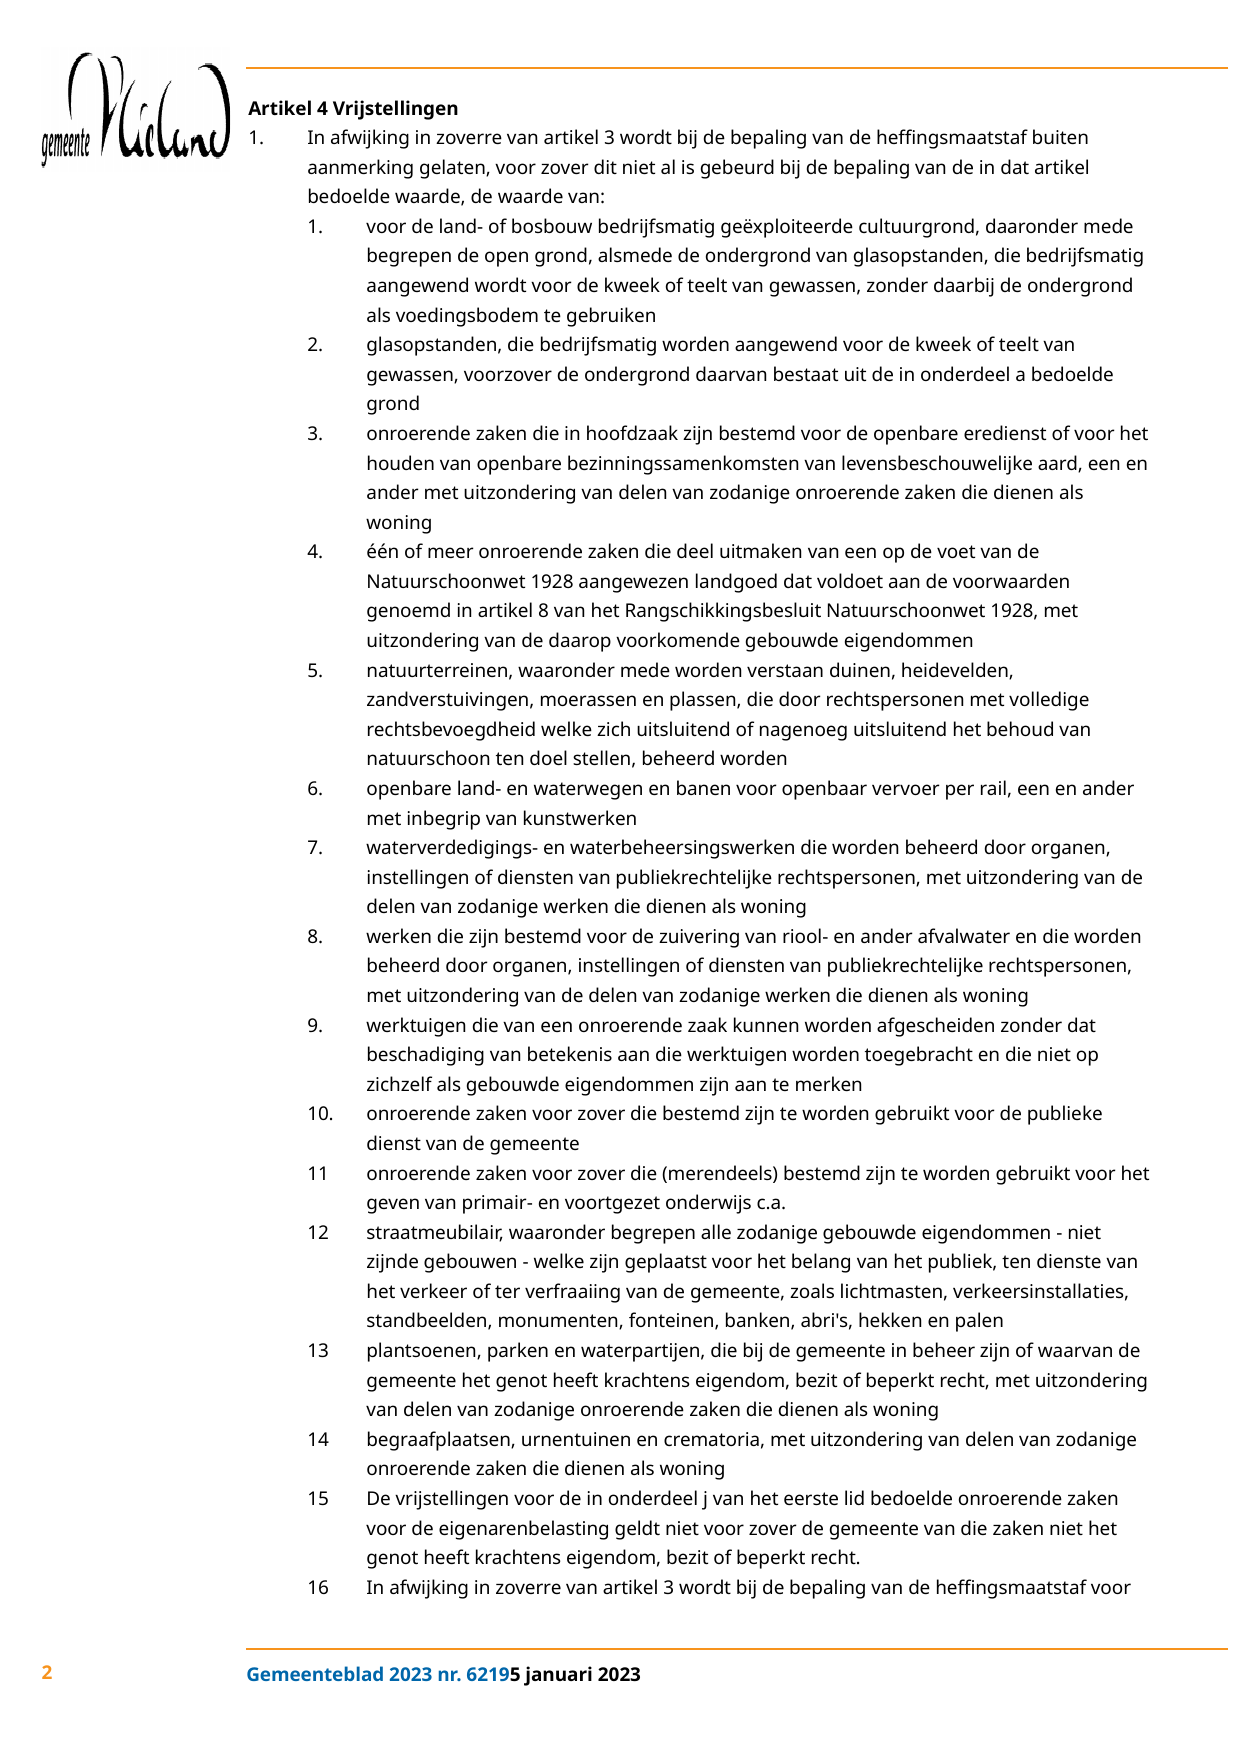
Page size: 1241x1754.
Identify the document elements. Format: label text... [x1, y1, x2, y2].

list onroerende zaken voor zover die bestemd zijn te worden gebruikt voor de publieke dienst van de gemeente [307, 1101, 1152, 1156]
list natuurterreinen, waaronder mede worden verstaan duinen, heidevelden, zandverstuivingen, moerassen en plassen, die door rechtspersonen met volledige rechtsbevoegdheid welke zich uitsluitend of nagenoeg uitsluitend het behoud van natuurschoon ten doel stellen, beheerd worden [307, 657, 1152, 771]
list plantsoenen, parken en waterpartijen, die bij de gemeente in beheer zijn of waarvan de gemeente het genot heeft krachtens eigendom, bezit of beperkt recht, met uitzondering van delen van zodanige onroerende zaken die dienen als woning [307, 1337, 1152, 1422]
list openbare land- en waterwegen en banen voor openbaar vervoer per rail, een en ander met inbegrip van kunstwerken [307, 775, 1152, 831]
list straatmeubilair, waaronder begrepen alle zodanige gebouwde eigendommen - niet zijnde gebouwen - welke zijn geplaatst voor het belang van het publiek, ten dienste van het verkeer of ter verfraaiing van de gemeente, zoals lichtmasten, verkeersinstalla­ties, standbeelden, monumenten, fonteinen, banken, abri's, hekken en palen [307, 1219, 1152, 1333]
list De vrijstellingen voor de in onderdeel j van het eerste lid bedoelde onroerende zaken voor de eigenarenbelasting geldt niet voor zover de gemeente van die zaken niet het genot heeft krachtens eigendom, bezit of beperkt recht. [307, 1485, 1152, 1570]
list In afwijking in zoverre van artikel 3 wordt bij de bepaling van de heffingsmaatstaf voor [307, 1574, 1152, 1600]
list één of meer onroerende zaken die deel uitmaken van een op de voet van de Natuurschoonwet 1928 aangewezen landgoed dat voldoet aan de voorwaarden genoemd in artikel 8 van het Rangschikkingsbesluit Natuurschoonwet 1928, met uitzondering van de daarop voorkomende gebouwde eigendommen [307, 538, 1152, 653]
list werken die zijn bestemd voor de zuivering van riool- en ander afvalwater en die worden beheerd door organen, instellingen of diensten van publiekrechtelijke rechtspersonen, met uitzondering van de delen van zodanige werken die dienen als woning [307, 923, 1152, 1008]
list glasopstanden, die bedrijfsmatig worden aangewend voor de kweek of teelt van gewassen, voorzover de ondergrond daarvan bestaat uit de in onderdeel a bedoelde grond [307, 331, 1152, 416]
list werktuigen die van een onroerende zaak kunnen worden afgescheiden zonder dat beschadiging van betekenis aan die werktuigen worden toegebracht en die niet op zichzelf als gebouwde eigendommen zijn aan te merken [307, 1012, 1152, 1097]
list onroerende zaken voor zover die (merendeels) bestemd zijn te worden gebruikt voor het geven van primair- en voortgezet onderwijs c.a. [307, 1160, 1152, 1215]
picture [41, 47, 231, 172]
list waterverdedigings- en waterbeheersingswerken die worden beheerd door organen, instellingen of diensten van publiekrechtelijke rechtspersonen, met uitzondering van de delen van zodanige werken die dienen als woning [307, 834, 1152, 919]
list onroerende zaken die in hoofdzaak zijn bestemd voor de openbare eredienst of voor het houden van openbare bezinningssamenkomsten van levensbeschouwelijke aard, een en ander met uitzondering van delen van zodanige onroerende zaken die dienen als woning [307, 420, 1152, 535]
list begraafplaatsen, urnentuinen en crematoria, met uitzondering van delen van zodanige onroerende zaken die dienen als woning [307, 1426, 1152, 1481]
list voor de land- of bosbouw bedrijfsmatig geëxploiteerde cultuurgrond, daaronder mede begrepen de open grond, alsmede de ondergrond van glasopstanden, die bedrijfsmatig aangewend wordt voor de kweek of teelt van gewassen, zonder daarbij de ondergrond als voedingsbodem te gebruiken [307, 213, 1152, 328]
text Artikel 4 Vrijstellingen [248, 95, 1152, 121]
list In afwijking in zoverre van artikel 3 wordt bij de bepaling van de heffingsmaatstaf buiten aanmerking gelaten, voor zover dit niet al is gebeurd bij de bepaling van de in dat artikel bedoelde waarde, de waarde van: [248, 124, 1152, 209]
